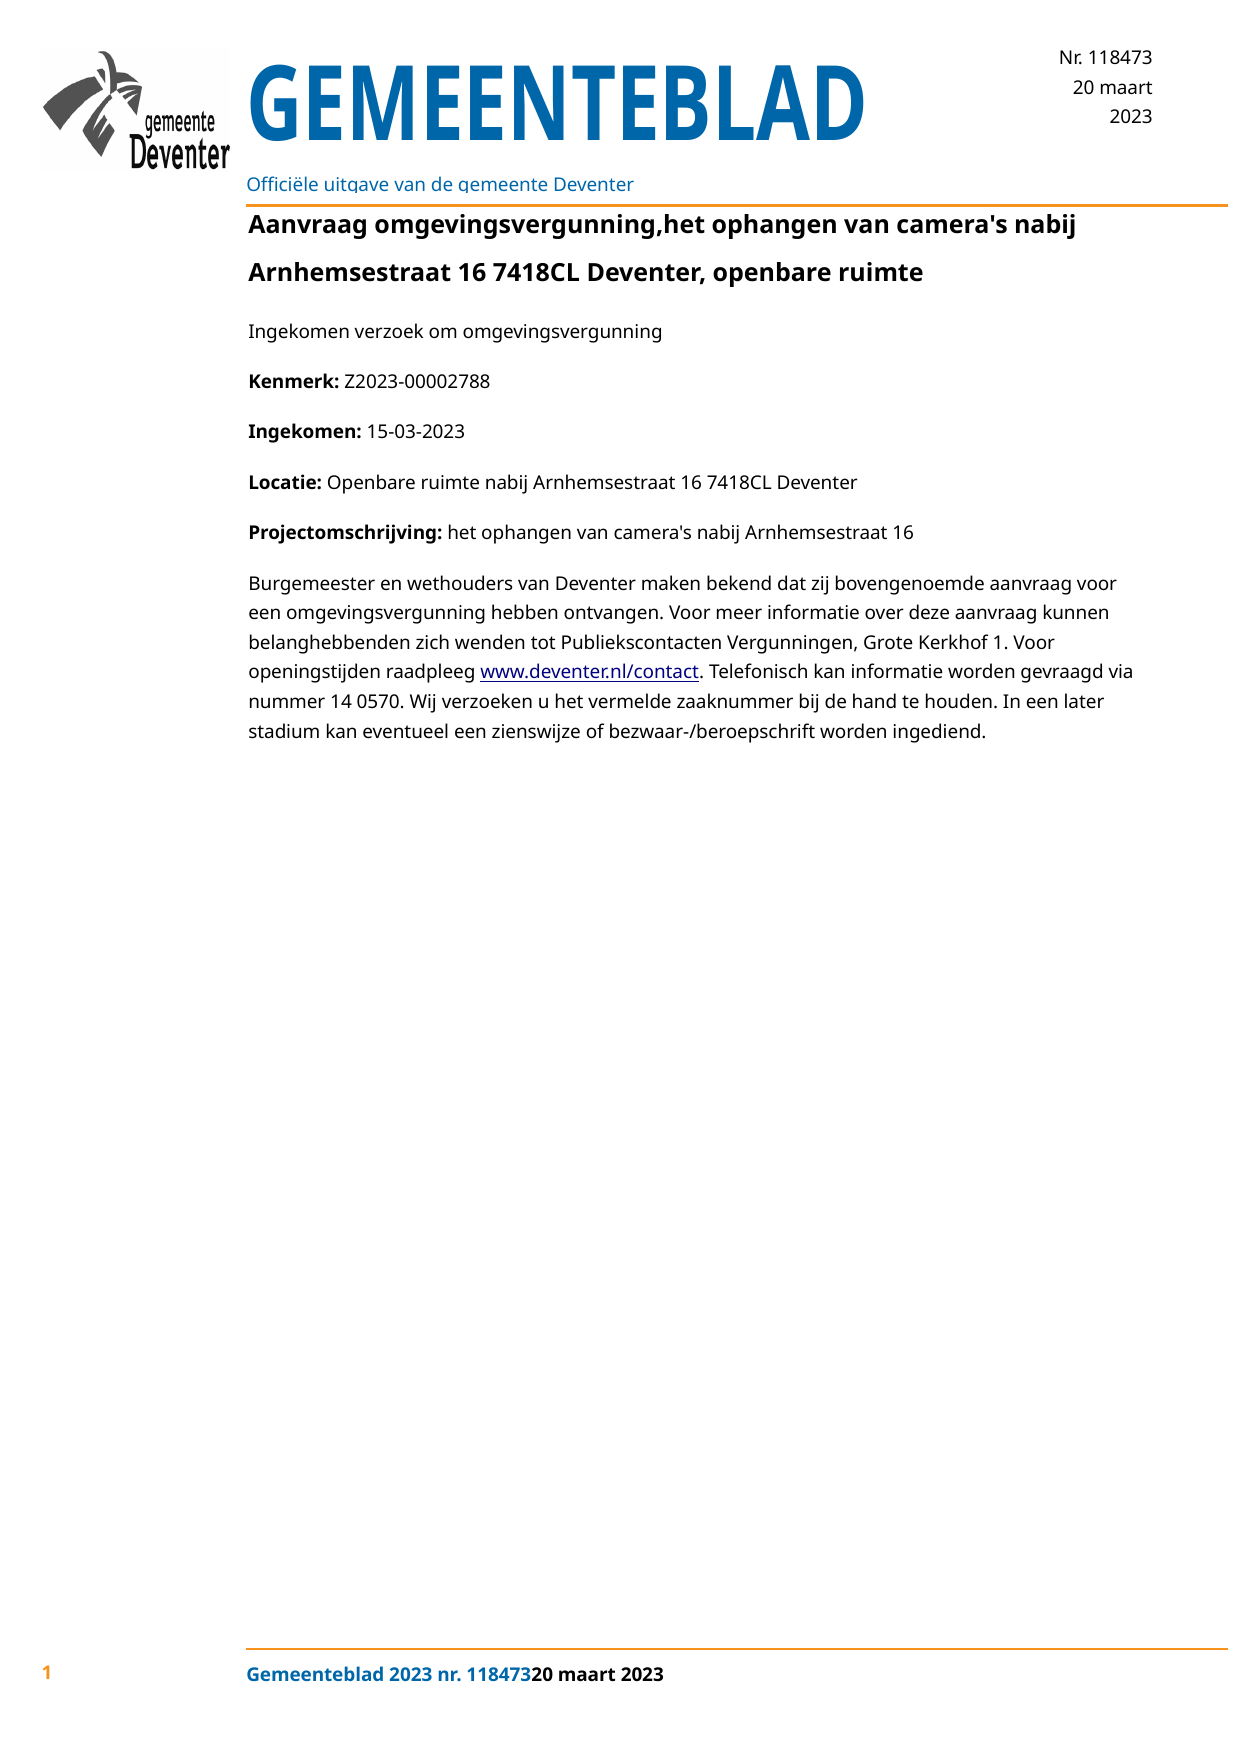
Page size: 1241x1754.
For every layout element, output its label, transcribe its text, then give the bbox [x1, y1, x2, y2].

text Projectomschrijving: het ophangen van camera's nabij Arnhemsestraat 16 [248, 519, 1152, 545]
text Ingekomen: 15-03-2023 [248, 419, 1152, 444]
text Ingekomen verzoek om omgevingsvergunning [248, 318, 1152, 344]
text Aanvraag omgevingsvergunning,het ophangen van camera's nabij Arnhemsestraat 16 7418CL Deventer, openbare ruimte [248, 207, 1152, 288]
text Kenmerk: Z2023-00002788 [248, 368, 1152, 394]
text Locatie: Openbare ruimte nabij Arnhemsestraat 16 7418CL Deventer [248, 469, 1152, 495]
picture [41, 47, 231, 172]
text Burgemeester en wethouders van Deventer maken bekend dat zij bovengenoemde aanvraag voor een omgevingsvergunning hebben ontvangen. Voor meer informatie over deze aanvraag kunnen belanghebbenden zich wenden tot Publiekscontacten Vergunningen, Grote Kerkhof 1. Voor openingstijden raadpleeg www.deventer.nl/contact. Telefonisch kan informatie worden gevraagd via nummer 14 0570. Wij verzoeken u het vermelde zaaknummer bij de hand te houden. In een later stadium kan eventueel een zienswijze of bezwaar-/beroepschrift worden ingediend. [248, 570, 1152, 744]
